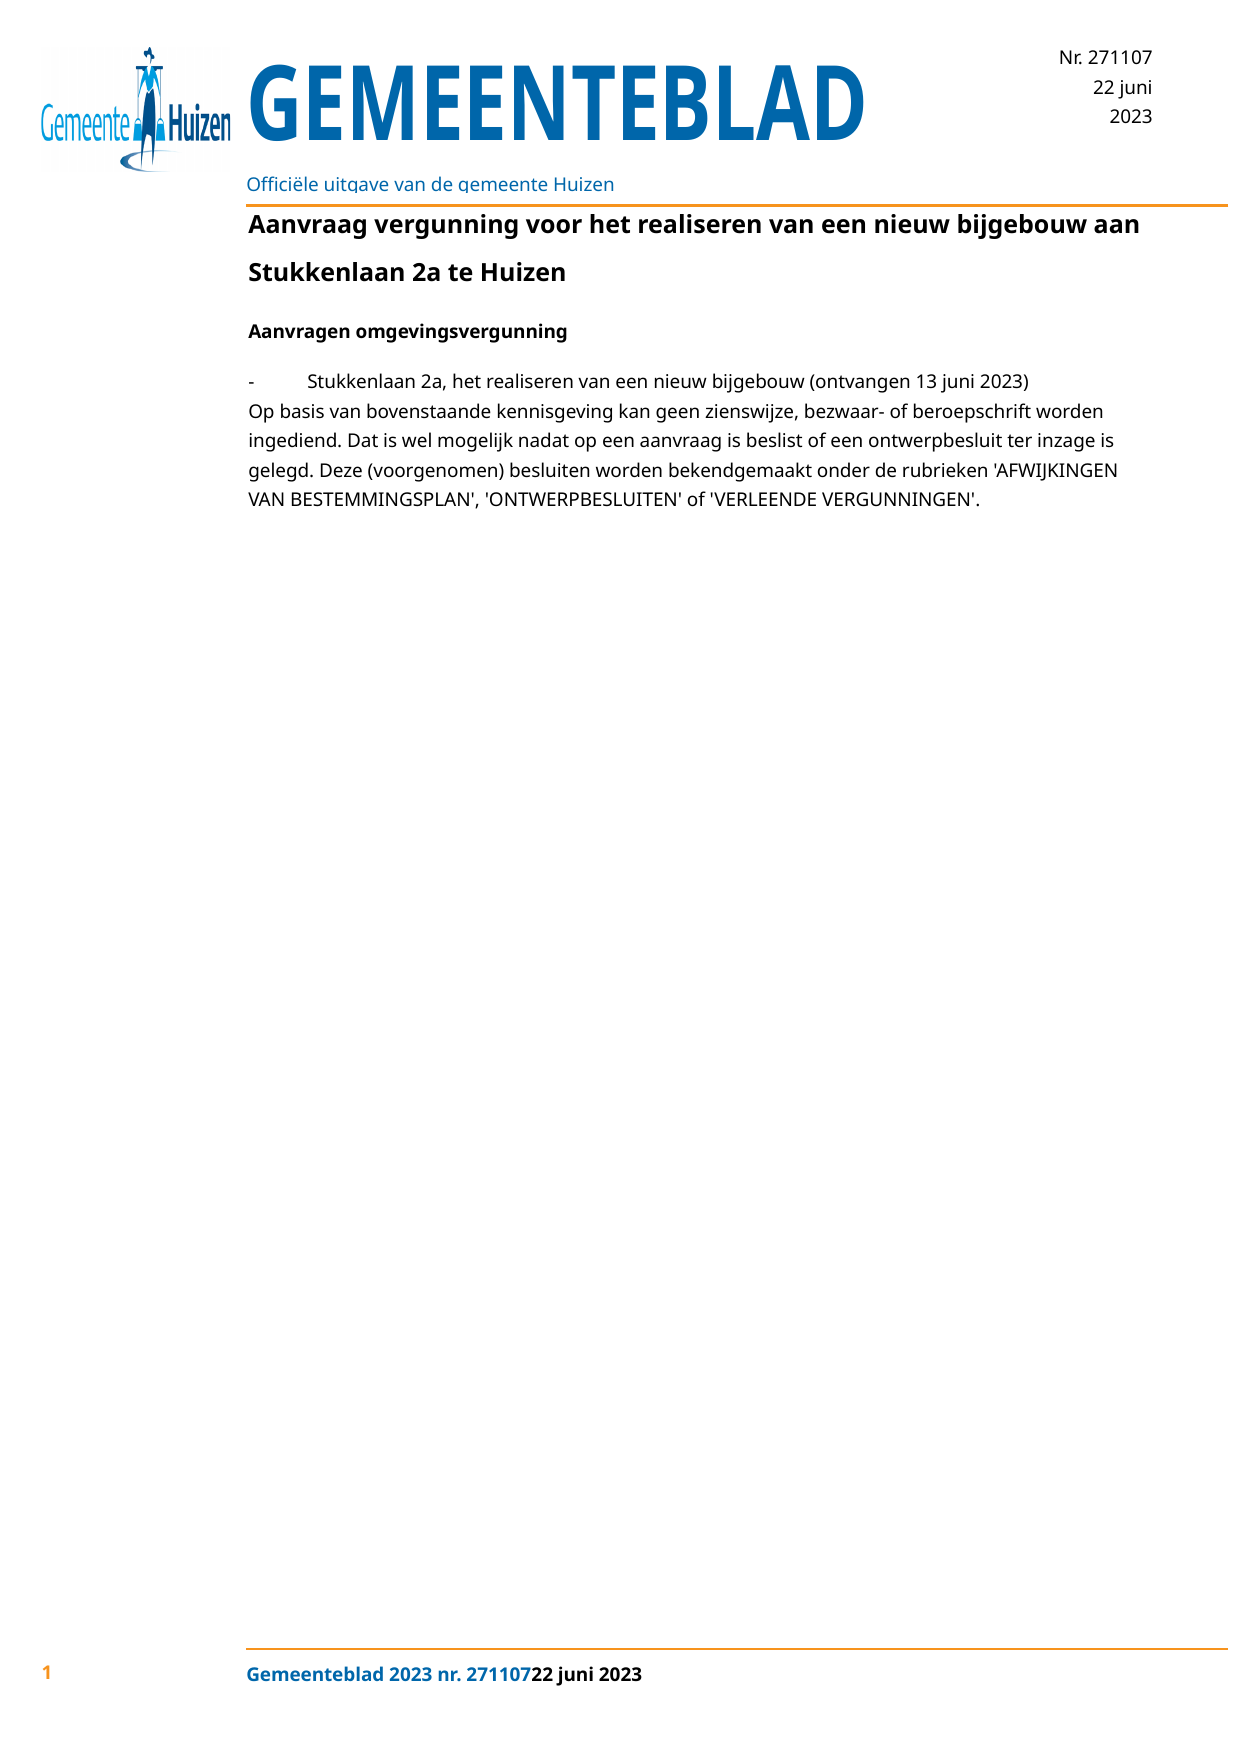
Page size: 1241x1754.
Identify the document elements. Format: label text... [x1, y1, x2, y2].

picture [41, 47, 231, 172]
text Op basis van bovenstaande kennisgeving kan geen zienswijze, bezwaar- of beroepschrift worden ingediend. Dat is wel mogelijk nadat op een aanvraag is beslist of een ontwerpbesluit ter inzage is gelegd. Deze (voorgenomen) besluiten worden bekendgemaakt onder de rubrieken 'AFWIJKINGEN VAN BESTEMMINGSPLAN', 'ONTWERPBESLUITEN' of 'VERLEENDE VERGUNNINGEN'. [248, 398, 1152, 512]
text Aanvraag vergunning voor het realiseren van een nieuw bijgebouw aan Stukkenlaan 2a te Huizen [248, 207, 1152, 288]
list Stukkenlaan 2a, het realiseren van een nieuw bijgebouw (ontvangen 13 juni 2023) [248, 368, 1152, 394]
text Aanvragen omgevingsvergunning [248, 318, 1152, 344]
